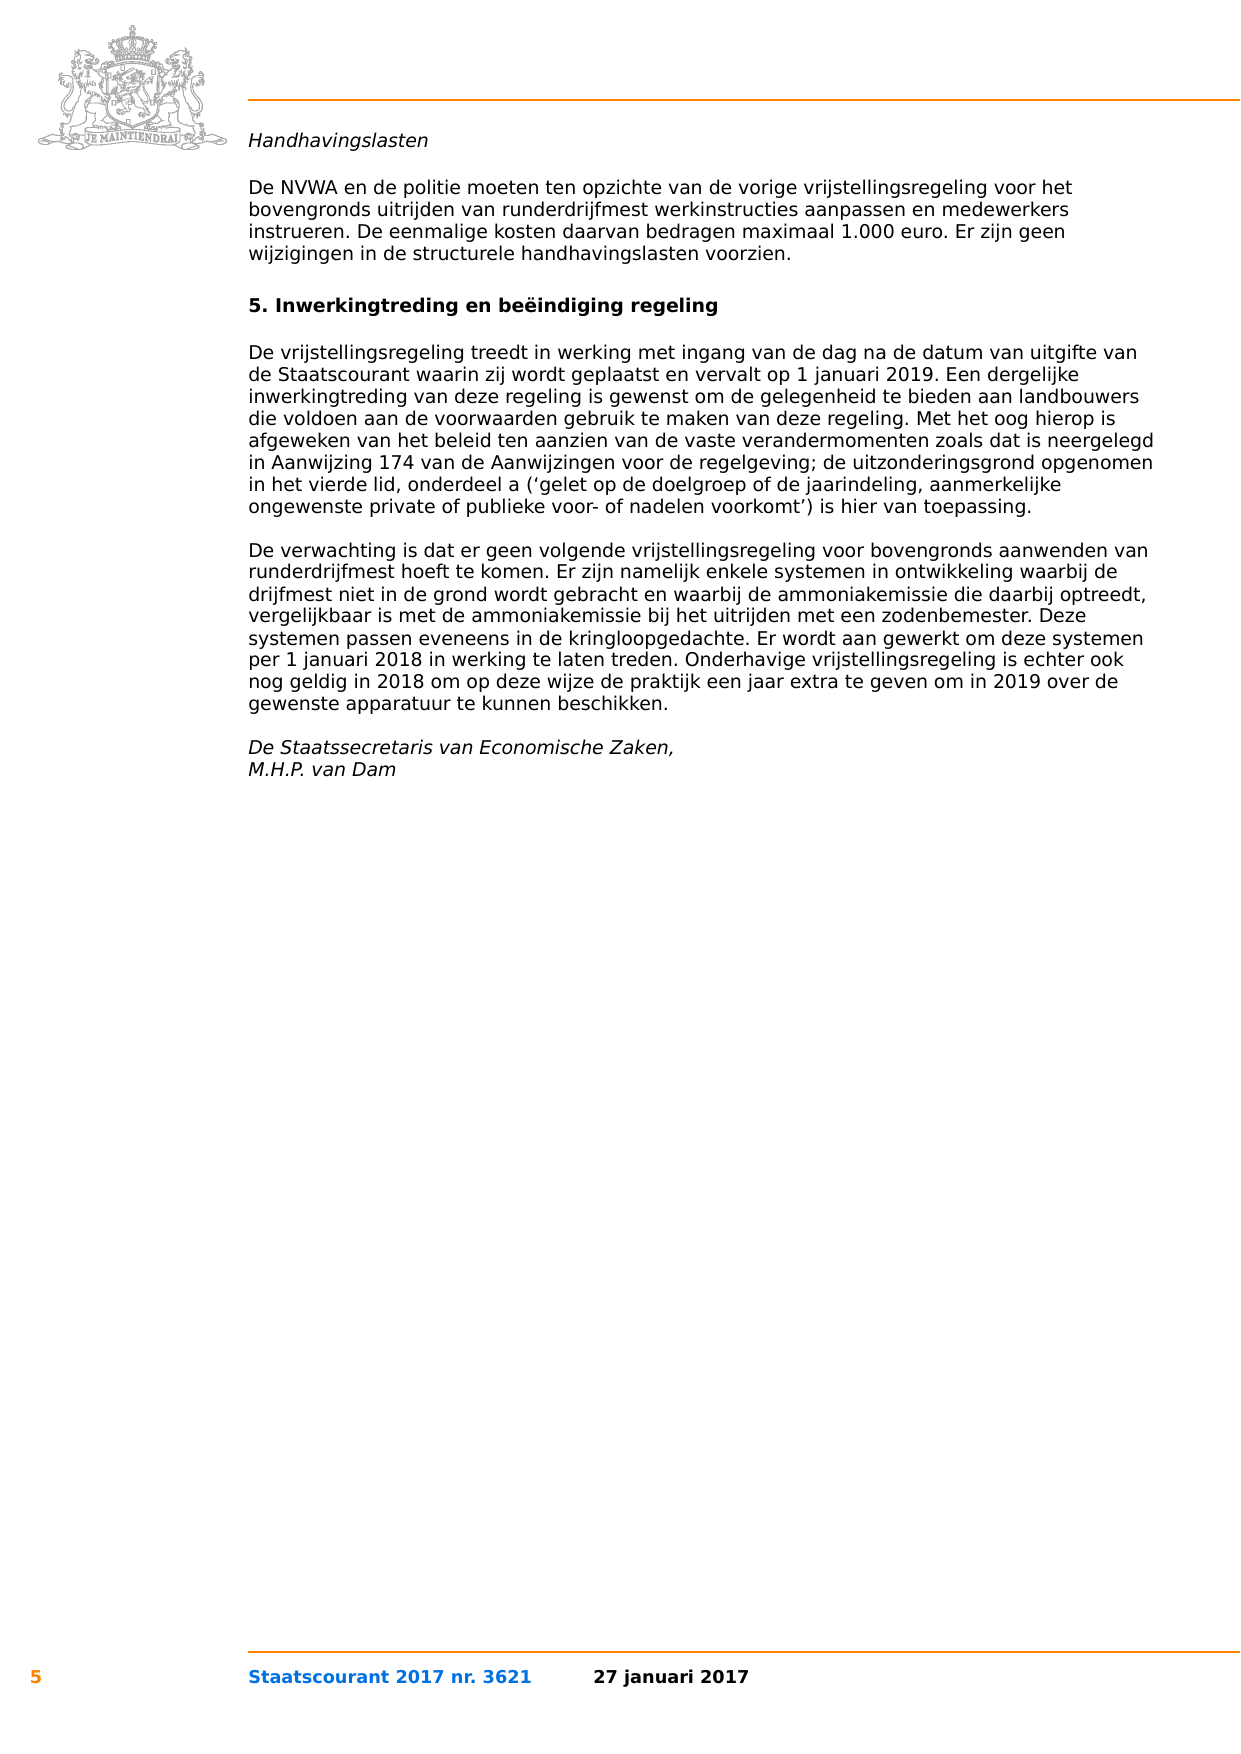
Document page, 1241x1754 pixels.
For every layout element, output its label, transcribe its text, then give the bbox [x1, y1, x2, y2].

text De Staatssecretaris van Economische Zaken, M.H.P. van Dam [248, 737, 1163, 781]
subtitle Handhavingslasten [248, 130, 1163, 152]
text De verwachting is dat er geen volgende vrijstellingsregeling voor bovengronds aanwenden van runderdrijfmest hoeft te komen. Er zijn namelijk enkele systemen in ontwikkeling waarbij de drijfmest niet in de grond wordt gebracht en waarbij de ammoniakemissie die daarbij optreedt, vergelijkbaar is met de ammoniakemissie bij het uitrijden met een zodenbemester. Deze systemen passen eveneens in de kringloopgedachte. Er wordt aan gewerkt om deze systemen per 1 januari 2018 in werking te laten treden. Onderhavige vrijstellingsregeling is echter ook nog geldig in 2018 om op deze wijze de praktijk een jaar extra te geven om in 2019 over de gewenste apparatuur te kunnen beschikken. [248, 539, 1163, 715]
text De vrijstellingsregeling treedt in werking met ingang van de dag na de datum van uitgifte van de Staatscourant waarin zij wordt geplaatst en vervalt op 1 januari 2019. Een dergelijke inwerkingtreding van deze regeling is gewenst om de gelegenheid te bieden aan landbouwers die voldoen aan de voorwaarden gebruik te maken van deze regeling. Met het oog hierop is afgeweken van het beleid ten aanzien van de vaste verandermomenten zoals dat is neergelegd in Aanwijzing 174 van de Aanwijzingen voor de regelgeving; de uitzonderingsgrond opgenomen in het vierde lid, onderdeel a (‘gelet op de doelgroep of de jaarindeling, aanmerkelijke ongewenste private of publieke voor- of nadelen voorkomt’) is hier van toepassing. [248, 342, 1163, 518]
text De NVWA en de politie moeten ten opzichte van de vorige vrijstellingsregeling voor het bovengronds uitrijden van runderdrijfmest werkinstructies aanpassen en medewerkers instrueren. De eenmalige kosten daarvan bedragen maximaal 1.000 euro. Er zijn geen wijzigingen in de structurele handhavingslasten voorzien. [248, 177, 1163, 265]
subtitle 5. Inwerkingtreding en beëindiging regeling [248, 295, 1163, 317]
picture [38, 25, 227, 150]
